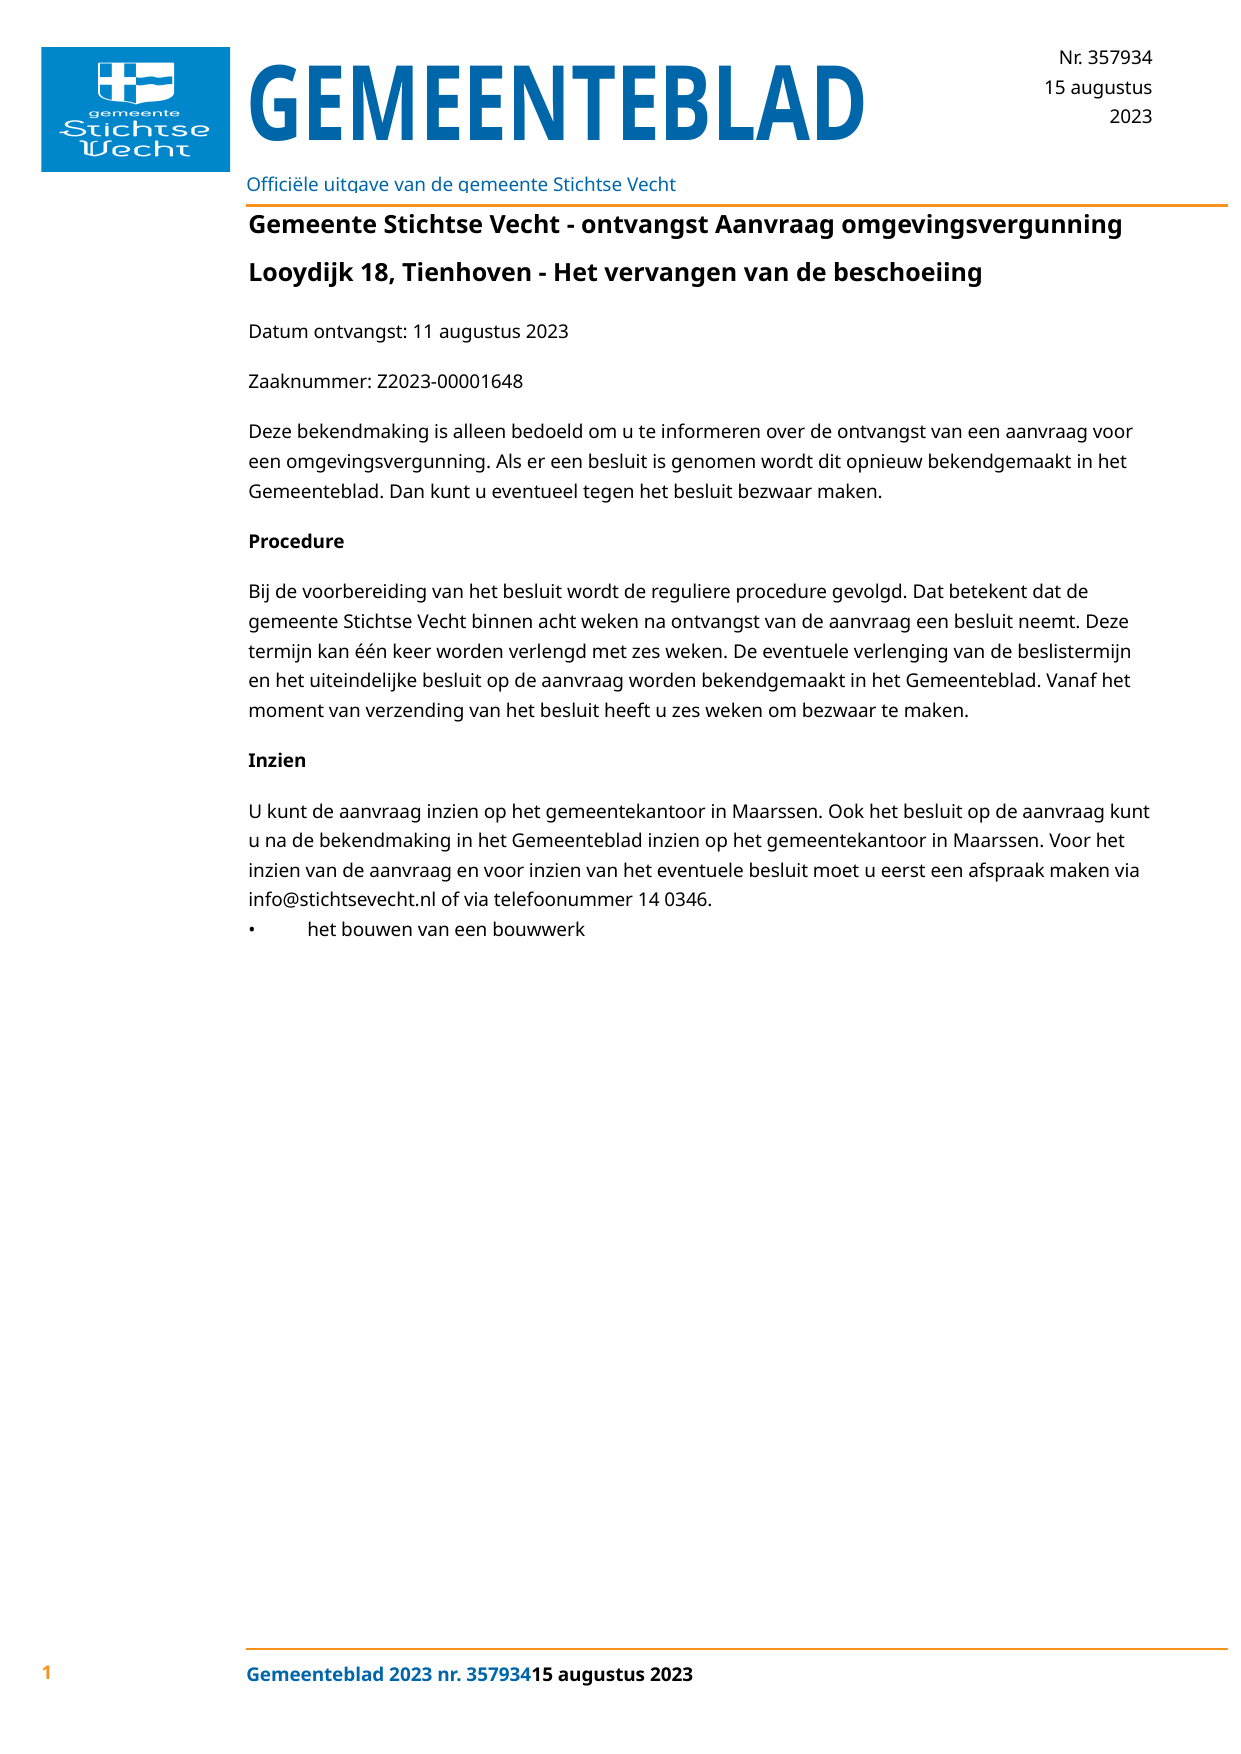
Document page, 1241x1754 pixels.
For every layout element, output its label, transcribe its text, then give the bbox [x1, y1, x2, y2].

text Zaaknummer: Z2023-00001648 [248, 368, 1152, 394]
text Datum ontvangst: 11 augustus 2023 [248, 318, 1152, 344]
picture [137, 63, 174, 103]
text Bij de voorbereiding van het besluit wordt de reguliere procedure gevolgd. Dat betekent dat de gemeente Stichtse Vecht binnen acht weken na ontvangst van de aanvraag een besluit neemt. Deze termijn kan één keer worden verlengd met zes weken. De eventuele verlenging van de beslistermijn en het uiteindelijke besluit op de aanvraag worden bekendgemaakt in het Gemeenteblad. Vanaf het moment van verzending van het besluit heeft u zes weken om bezwaar te maken. [248, 579, 1152, 723]
text Gemeente Stichtse Vecht - ontvangst Aanvraag omgevingsvergunning Looydijk 18, Tienhoven - Het vervangen van de beschoeiing [248, 207, 1152, 288]
text U kunt de aanvraag inzien op het gemeentekantoor in Maarssen. Ook het besluit op de aanvraag kunt u na de bekendmaking in het Gemeenteblad inzien op het gemeentekantoor in Maarssen. Voor het inzien van de aanvraag en voor inzien van het eventuele besluit moet u eerst een afspraak maken via info@stichtsevecht.nl of via telefoonummer 14 0346. [248, 798, 1152, 912]
text Procedure [248, 528, 1152, 554]
list het bouwen van een bouwwerk [248, 916, 1152, 942]
text Inzien [248, 747, 1152, 773]
text Deze bekendmaking is alleen bedoeld om u te informeren over de ontvangst van een aanvraag voor een omgevingsvergunning. Als er een besluit is genomen wordt dit opnieuw bekendgemaakt in het Gemeenteblad. Dan kunt u eventueel tegen het besluit bezwaar maken. [248, 419, 1152, 504]
picture [99, 63, 135, 101]
